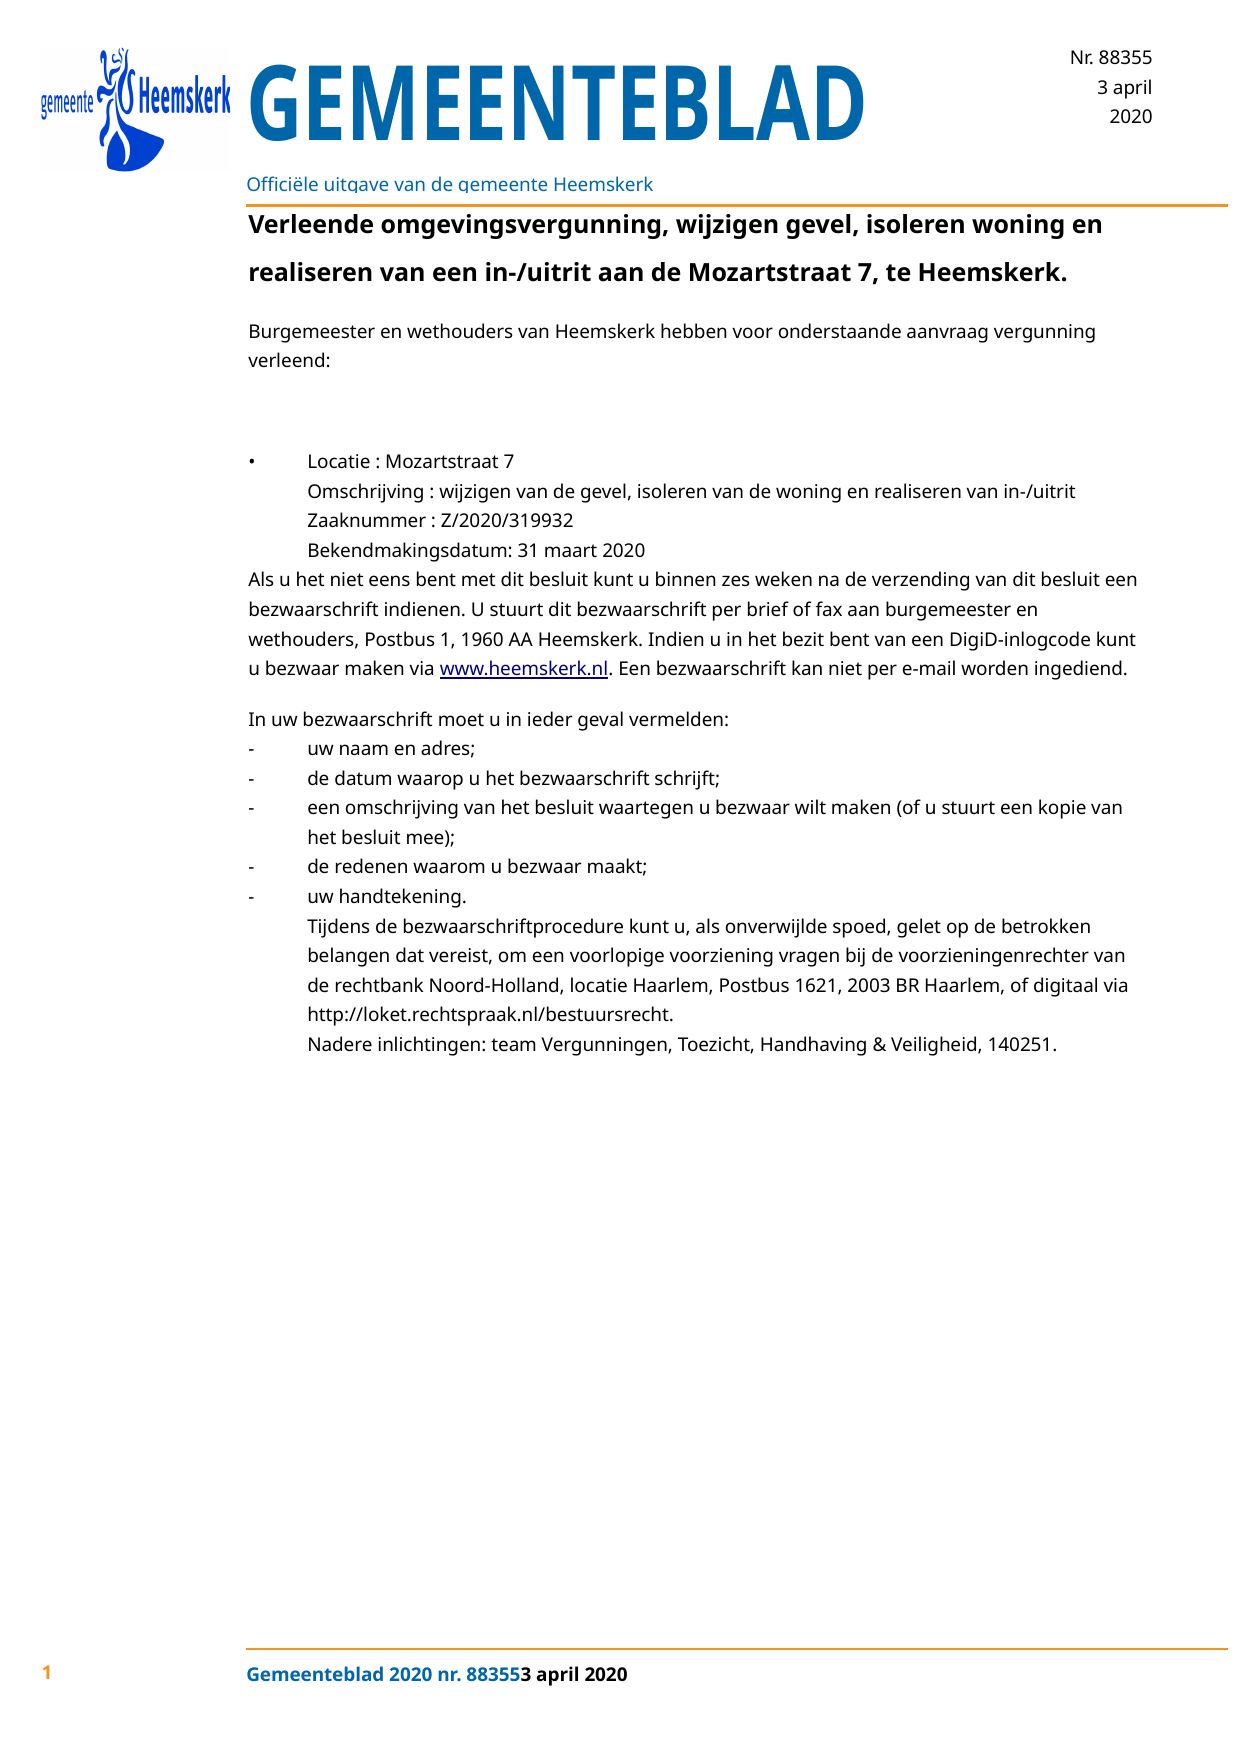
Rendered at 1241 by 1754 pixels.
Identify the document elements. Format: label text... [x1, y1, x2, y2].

list Locatie : Mozartstraat 7 [248, 448, 1152, 474]
list Nadere inlichtingen: team Vergunningen, Toezicht, Handhaving & Veiligheid, 140251. [248, 1031, 1152, 1057]
list uw handtekening. [248, 883, 1152, 909]
text Als u het niet eens bent met dit besluit kunt u binnen zes weken na de verzending van dit besluit een bezwaarschrift indienen. U stuurt dit bezwaarschrift per brief of fax aan burgemeester en wethouders, Postbus 1, 1960 AA Heemskerk. Indien u in het bezit bent van een DigiD-inlogcode kunt u bezwaar maken via www.heemskerk.nl. Een bezwaarschrift kan niet per e-mail worden ingediend. [248, 567, 1152, 681]
text Burgemeester en wethouders van Heemskerk hebben voor onderstaande aanvraag vergunning verleend: [248, 318, 1152, 373]
list Zaaknummer : Z/2020/319932 [248, 507, 1152, 533]
list Omschrijving : wijzigen van de gevel, isoleren van de woning en realiseren van in-/uitrit [248, 478, 1152, 504]
list de redenen waarom u bezwaar maakt; [248, 854, 1152, 879]
list de datum waarop u het bezwaarschrift schrijft; [248, 765, 1152, 791]
picture [41, 47, 231, 172]
text In uw bezwaarschrift moet u in ieder geval vermelden: [248, 706, 1152, 732]
text Verleende omgevingsvergunning, wijzigen gevel, isoleren woning en realiseren van een in-/uitrit aan de Mozartstraat 7, te Heemskerk. [248, 207, 1152, 288]
list Tijdens de bezwaarschriftprocedure kunt u, als onverwijlde spoed, gelet op de betrokken belangen dat vereist, om een voorlopige voorziening vragen bij de voorzieningenrechter van de rechtbank Noord-Holland, locatie Haarlem, Postbus 1621, 2003 BR Haarlem, of digitaal via http://loket.rechtspraak.nl/bestuursrecht. [248, 913, 1152, 1027]
list een omschrijving van het besluit waartegen u bezwaar wilt maken (of u stuurt een kopie van het besluit mee); [248, 794, 1152, 850]
list uw naam en adres; [248, 735, 1152, 761]
list Bekendmakingsdatum: 31 maart 2020 [248, 537, 1152, 563]
